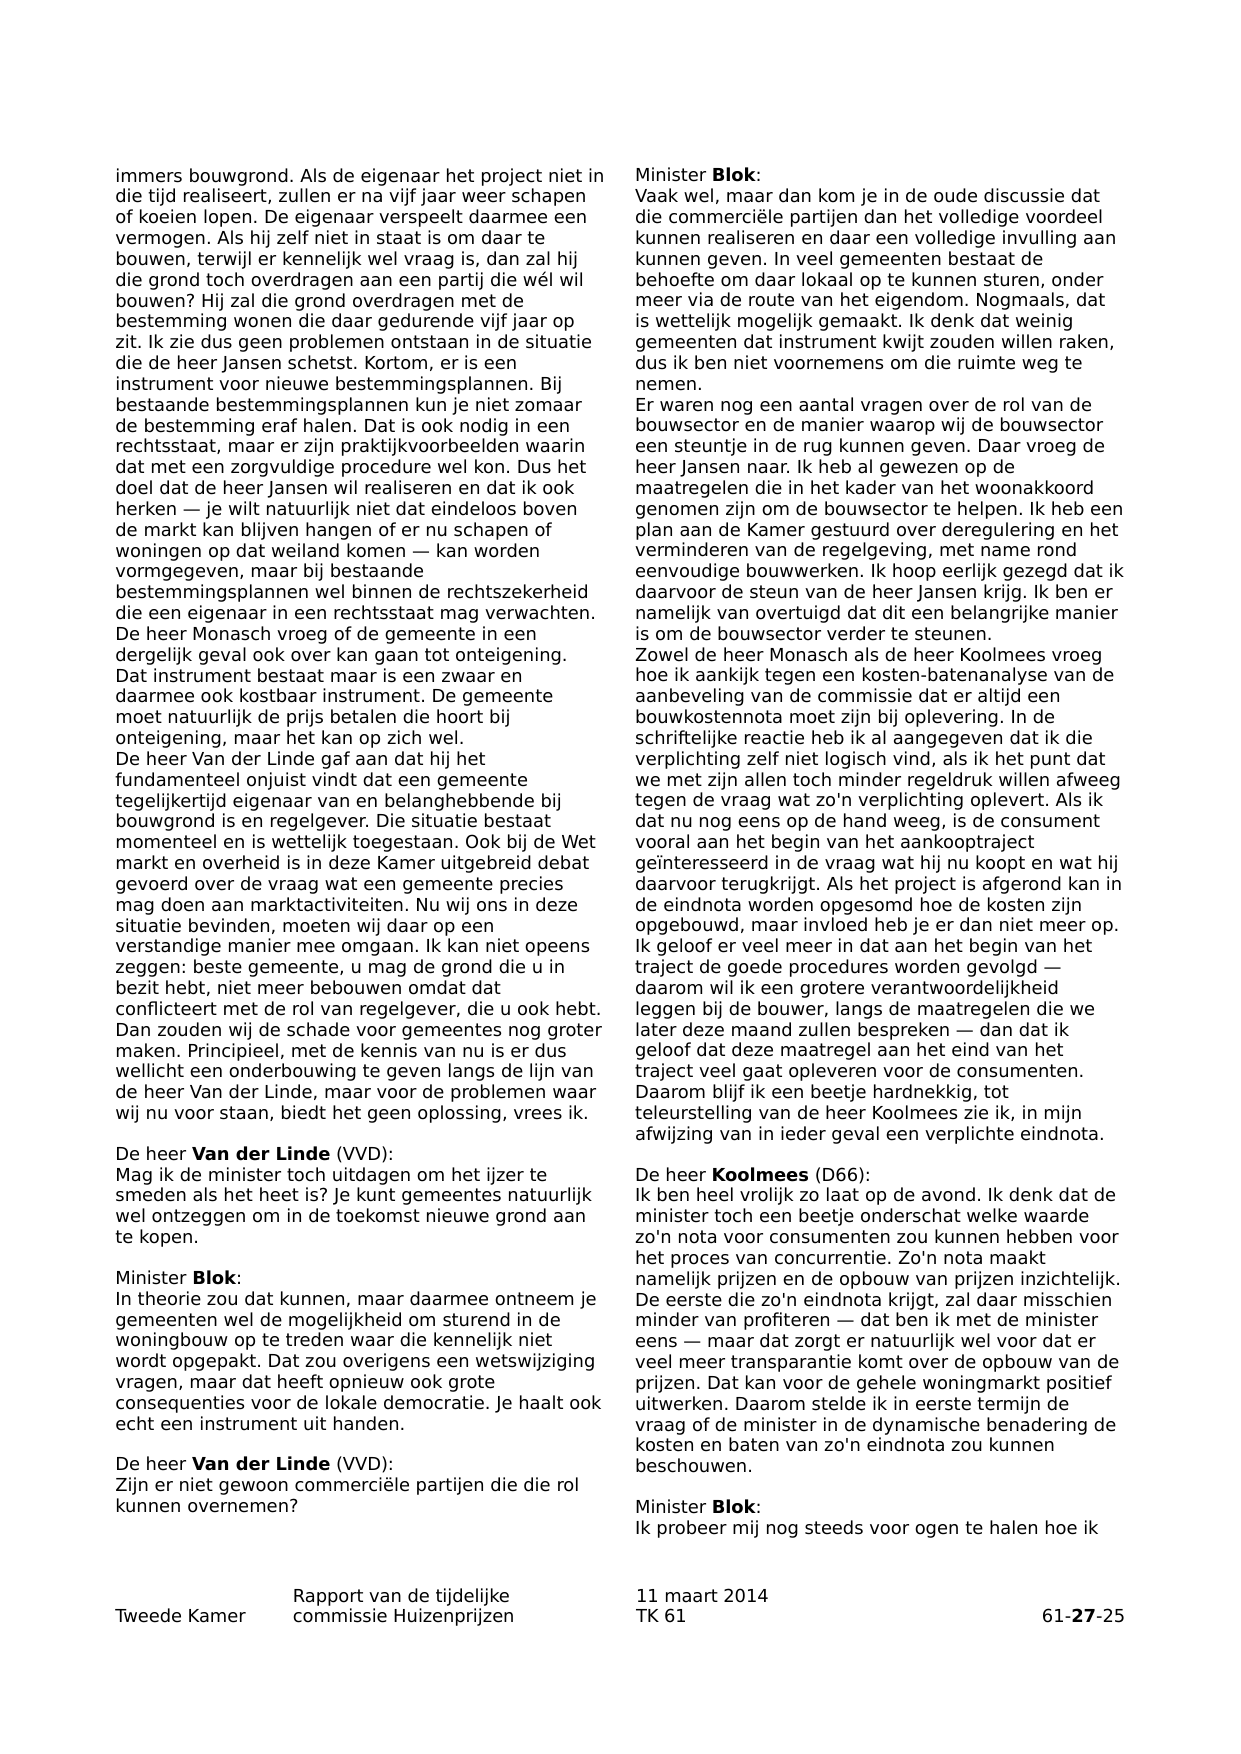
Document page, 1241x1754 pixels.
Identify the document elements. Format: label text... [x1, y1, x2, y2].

text Er waren nog een aantal vragen over de rol van de bouwsector en de manier waarop wij de bouwsector een steuntje in de rug kunnen geven. Daar vroeg de heer Jansen naar. Ik heb al gewezen op de maatregelen die in het kader van het woonakkoord genomen zijn om de bouwsector te helpen. Ik heb een plan aan de Kamer gestuurd over deregulering en het verminderen van de regelgeving, met name rond eenvoudige bouwwerken. Ik hoop eerlijk gezegd dat ik daarvoor de steun van de heer Jansen krijg. Ik ben er namelijk van overtuigd dat dit een belangrijke manier is om de bouwsector verder te steunen. [635, 394, 1125, 644]
text immers bouwgrond. Als de eigenaar het project niet in die tijd realiseert, zullen er na vijf jaar weer schapen of koeien lopen. De eigenaar verspeelt daarmee een vermogen. Als hij zelf niet in staat is om daar te bouwen, terwijl er kennelijk wel vraag is, dan zal hij die grond toch overdragen aan een partij die wél wil bouwen? Hij zal die grond overdragen met de bestemming wonen die daar gedurende vijf jaar op zit. Ik zie dus geen problemen ontstaan in de situatie die de heer Jansen schetst. Kortom, er is een instrument voor nieuwe bestemmingsplannen. Bij bestaande bestemmingsplannen kun je niet zomaar de bestemming eraf halen. Dat is ook nodig in een rechtsstaat, maar er zijn praktijkvoorbeelden waarin dat met een zorgvuldige procedure wel kon. Dus het doel dat de heer Jansen wil realiseren en dat ik ook herken — je wilt natuurlijk niet dat eindeloos boven de markt kan blijven hangen of er nu schapen of woningen op dat weiland komen — kan worden vormgegeven, maar bij bestaande bestemmingsplannen wel binnen de rechtszekerheid die een eigenaar in een rechtsstaat mag verwachten. [115, 165, 605, 624]
text Ik probeer mij nog steeds voor ogen te halen hoe ik [635, 1517, 1125, 1538]
text De heer Van der Linde (VVD): [115, 1454, 605, 1475]
text Mag ik de minister toch uitdagen om het ijzer te smeden als het heet is? Je kunt gemeentes natuurlijk wel ontzeggen om in de toekomst nieuwe grond aan te kopen. [115, 1164, 605, 1248]
text De heer Van der Linde gaf aan dat hij het fundamenteel onjuist vindt dat een gemeente tegelijkertijd eigenaar van en belanghebbende bij bouwgrond is en regelgever. Die situatie bestaat momenteel en is wettelijk toegestaan. Ook bij de Wet markt en overheid is in deze Kamer uitgebreid debat gevoerd over de vraag wat een gemeente precies mag doen aan marktactiviteiten. Nu wij ons in deze situatie bevinden, moeten wij daar op een verstandige manier mee omgaan. Ik kan niet opeens zeggen: beste gemeente, u mag de grond die u in bezit hebt, niet meer bebouwen omdat dat conflicteert met de rol van regelgever, die u ook hebt. Dan zouden wij de schade voor gemeentes nog groter maken. Principieel, met de kennis van nu is er dus wellicht een onderbouwing te geven langs de lijn van de heer Van der Linde, maar voor de problemen waar wij nu voor staan, biedt het geen oplossing, vrees ik. [115, 749, 605, 1124]
text De heer Monasch vroeg of de gemeente in een dergelijk geval ook over kan gaan tot onteigening. Dat instrument bestaat maar is een zwaar en daarmee ook kostbaar instrument. De gemeente moet natuurlijk de prijs betalen die hoort bij onteigening, maar het kan op zich wel. [115, 624, 605, 749]
text Ik ben heel vrolijk zo laat op de avond. Ik denk dat de minister toch een beetje onderschat welke waarde zo'n nota voor consumenten zou kunnen hebben voor het proces van concurrentie. Zo'n nota maakt namelijk prijzen en de opbouw van prijzen inzichtelijk. De eerste die zo'n eindnota krijgt, zal daar misschien minder van profiteren — dat ben ik met de minister eens — maar dat zorgt er natuurlijk wel voor dat er veel meer transparantie komt over de opbouw van de prijzen. Dat kan voor de gehele woningmarkt positief uitwerken. Daarom stelde ik in eerste termijn de vraag of de minister in de dynamische benadering de kosten en baten van zo'n eindnota zou kunnen beschouwen. [635, 1185, 1125, 1477]
text In theorie zou dat kunnen, maar daarmee ontneem je gemeenten wel de mogelijkheid om sturend in de woningbouw op te treden waar die kennelijk niet wordt opgepakt. Dat zou overigens een wetswijziging vragen, maar dat heeft opnieuw ook grote consequenties voor de lokale democratie. Je haalt ook echt een instrument uit handen. [115, 1288, 605, 1434]
text Vaak wel, maar dan kom je in de oude discussie dat die commerciële partijen dan het volledige voordeel kunnen realiseren en daar een volledige invulling aan kunnen geven. In veel gemeenten bestaat de behoefte om daar lokaal op te kunnen sturen, onder meer via de route van het eigendom. Nogmaals, dat is wettelijk mogelijk gemaakt. Ik denk dat weinig gemeenten dat instrument kwijt zouden willen raken, dus ik ben niet voornemens om die ruimte weg te nemen. [635, 186, 1125, 394]
text Minister Blok: [635, 165, 1125, 186]
text Zijn er niet gewoon commerciële partijen die die rol kunnen overnemen? [115, 1475, 605, 1517]
text Minister Blok: [635, 1497, 1125, 1517]
text De heer Koolmees (D66): [635, 1164, 1125, 1185]
text De heer Van der Linde (VVD): [115, 1144, 605, 1164]
text Minister Blok: [115, 1268, 605, 1288]
text Zowel de heer Monasch als de heer Koolmees vroeg hoe ik aankijk tegen een kosten-batenanalyse van de aanbeveling van de commissie dat er altijd een bouwkostennota moet zijn bij oplevering. In de schriftelijke reactie heb ik al aangegeven dat ik die verplichting zelf niet logisch vind, als ik het punt dat we met zijn allen toch minder regeldruk willen afweeg tegen de vraag wat zo'n verplichting oplevert. Als ik dat nu nog eens op de hand weeg, is de consument vooral aan het begin van het aankooptraject geïnteresseerd in de vraag wat hij nu koopt en wat hij daarvoor terugkrijgt. Als het project is afgerond kan in de eindnota worden opgesomd hoe de kosten zijn opgebouwd, maar invloed heb je er dan niet meer op. Ik geloof er veel meer in dat aan het begin van het traject de goede procedures worden gevolgd — daarom wil ik een grotere verantwoordelijkheid leggen bij de bouwer, langs de maatregelen die we later deze maand zullen bespreken — dan dat ik geloof dat deze maatregel aan het eind van het traject veel gaat opleveren voor de consumenten. Daarom blijf ik een beetje hardnekkig, tot teleurstelling van de heer Koolmees zie ik, in mijn afwijzing van in ieder geval een verplichte eindnota. [635, 644, 1125, 1144]
